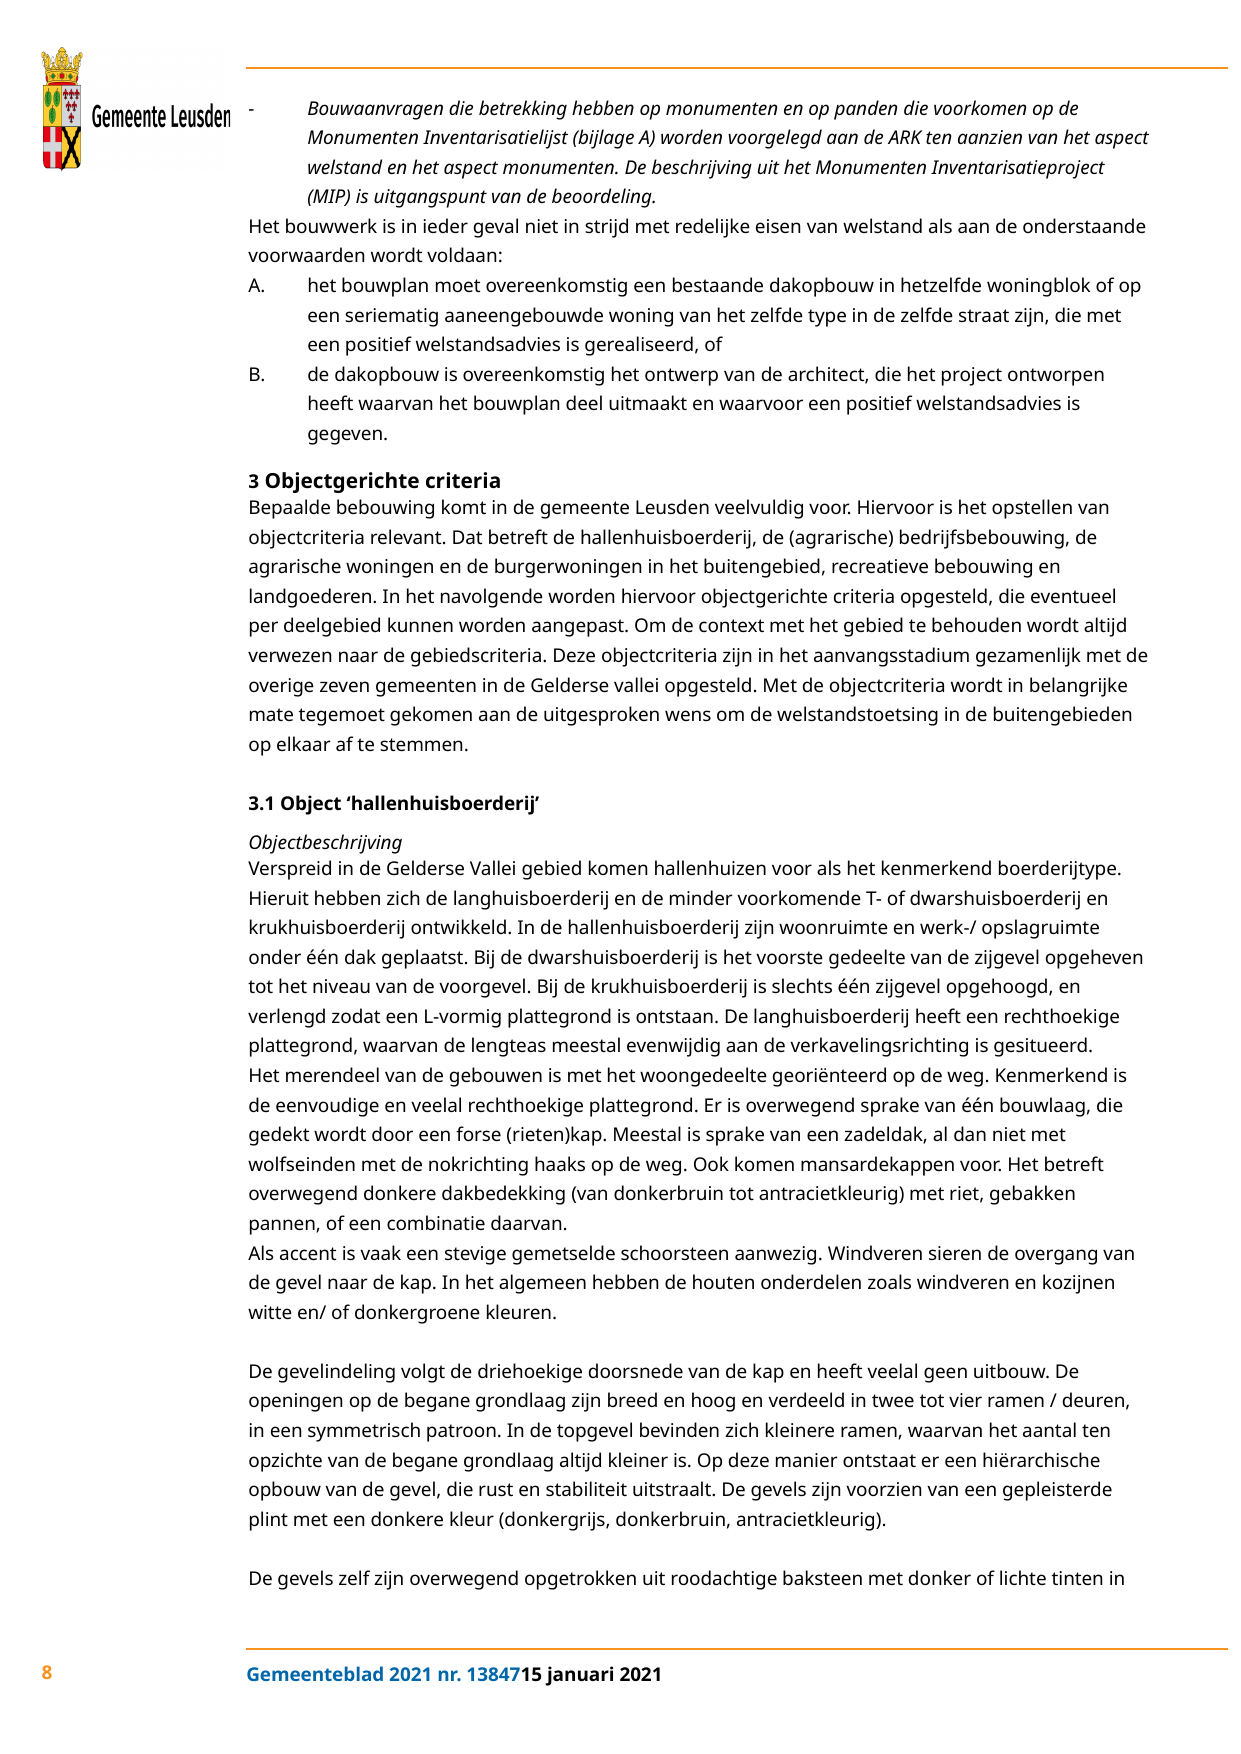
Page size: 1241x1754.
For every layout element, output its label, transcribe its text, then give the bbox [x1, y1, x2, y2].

text De gevelindeling volgt de driehoekige doorsnede van de kap en heeft veelal geen uitbouw. De openingen op de begane grondlaag zijn breed en hoog en verdeeld in twee tot vier ramen / deuren, in een symmetrisch patroon. In de topgevel bevinden zich kleinere ramen, waarvan het aantal ten opzichte van de begane grondlaag altijd kleiner is. Op deze manier ontstaat er een hiërarchische opbouw van de gevel, die rust en stabiliteit uitstraalt. De gevels zijn voorzien van een gepleisterde plint met een donkere kleur (donkergrijs, donkerbruin, antracietkleurig). [248, 1358, 1152, 1532]
picture [41, 47, 231, 172]
text Het bouwwerk is in ieder geval niet in strijd met redelijke eisen van welstand als aan de onderstaande voorwaarden wordt voldaan: [248, 213, 1152, 268]
text Als accent is vaak een stevige gemetselde schoorsteen aanwezig. Windveren sieren de overgang van de gevel naar de kap. In het algemeen hebben de houten onderdelen zoals windveren en kozijnen witte en/ of donkergroene kleuren. [248, 1240, 1152, 1324]
text Objectbeschrijving [248, 829, 1152, 855]
text 3 Objectgerichte criteria [248, 466, 1152, 494]
text Bepaalde bebouwing komt in de gemeente Leusden veelvuldig voor. Hiervoor is het opstellen van objectcriteria relevant. Dat betreft de hallenhuisboerderij, de (agrarische) bedrijfsbebouwing, de agrarische woningen en de burgerwoningen in het buitengebied, recreatieve bebouwing en landgoederen. In het navolgende worden hiervoor objectgerichte criteria opgesteld, die eventueel per deelgebied kunnen worden aangepast. Om de context met het gebied te behouden wordt altijd verwezen naar de gebiedscriteria. Deze objectcriteria zijn in het aanvangsstadium gezamenlijk met de overige zeven gemeenten in de Gelderse vallei opgesteld. Met de objectcriteria wordt in belangrijke mate tegemoet gekomen aan de uitgesproken wens om de welstandstoetsing in de buitengebieden op elkaar af te stemmen. [248, 494, 1152, 757]
list Bouwaanvragen die betrekking hebben op monumenten en op panden die voorkomen op de Monumenten Inventarisatielijst (bijlage A) worden voorgelegd aan de ARK ten aanzien van het aspect welstand en het aspect monumenten. De beschrijving uit het Monumenten Inventarisatieproject (MIP) is uitgangspunt van de beoordeling. [248, 95, 1152, 209]
list de dakopbouw is overeenkomstig het ontwerp van de architect, die het project ontworpen heeft waarvan het bouwplan deel uitmaakt en waarvoor een positief welstandsadvies is gegeven. [248, 361, 1152, 446]
list het bouwplan moet overeenkomstig een bestaande dakopbouw in hetzelfde woningblok of op een seriematig aaneengebouwde woning van het zelfde type in de zelfde straat zijn, die met een positief welstandsadvies is gerealiseerd, of [248, 272, 1152, 357]
text Het merendeel van de gebouwen is met het woongedeelte georiënteerd op de weg. Kenmerkend is de eenvoudige en veelal rechthoekige plattegrond. Er is overwegend sprake van één bouwlaag, die gedekt wordt door een forse (rieten)kap. Meestal is sprake van een zadeldak, al dan niet met wolfseinden met de nokrichting haaks op de weg. Ook komen mansardekappen voor. Het betreft overwegend donkere dakbedekking (van donkerbruin tot antracietkleurig) met riet, gebakken pannen, of een combinatie daarvan. [248, 1062, 1152, 1236]
text 3.1 Object ‘hallenhuisboerderij’ [248, 790, 1152, 816]
text De gevels zelf zijn overwegend opgetrokken uit roodachtige baksteen met donker of lichte tinten in [248, 1565, 1152, 1591]
text Verspreid in de Gelderse Vallei gebied komen hallenhuizen voor als het kenmerkend boerderijtype. Hieruit hebben zich de langhuisboerderij en de minder voorkomende T- of dwarshuisboerderij en krukhuisboerderij ontwikkeld. In de hallenhuisboerderij zijn woonruimte en werk-/ opslagruimte onder één dak geplaatst. Bij de dwarshuisboerderij is het voorste gedeelte van de zijgevel opgeheven tot het niveau van de voorgevel. Bij de krukhuisboerderij is slechts één zijgevel opgehoogd, en verlengd zodat een L-vormig plattegrond is ontstaan. De langhuisboerderij heeft een rechthoekige plattegrond, waarvan de lengteas meestal evenwijdig aan de verkavelingsrichting is gesitueerd. [248, 855, 1152, 1058]
